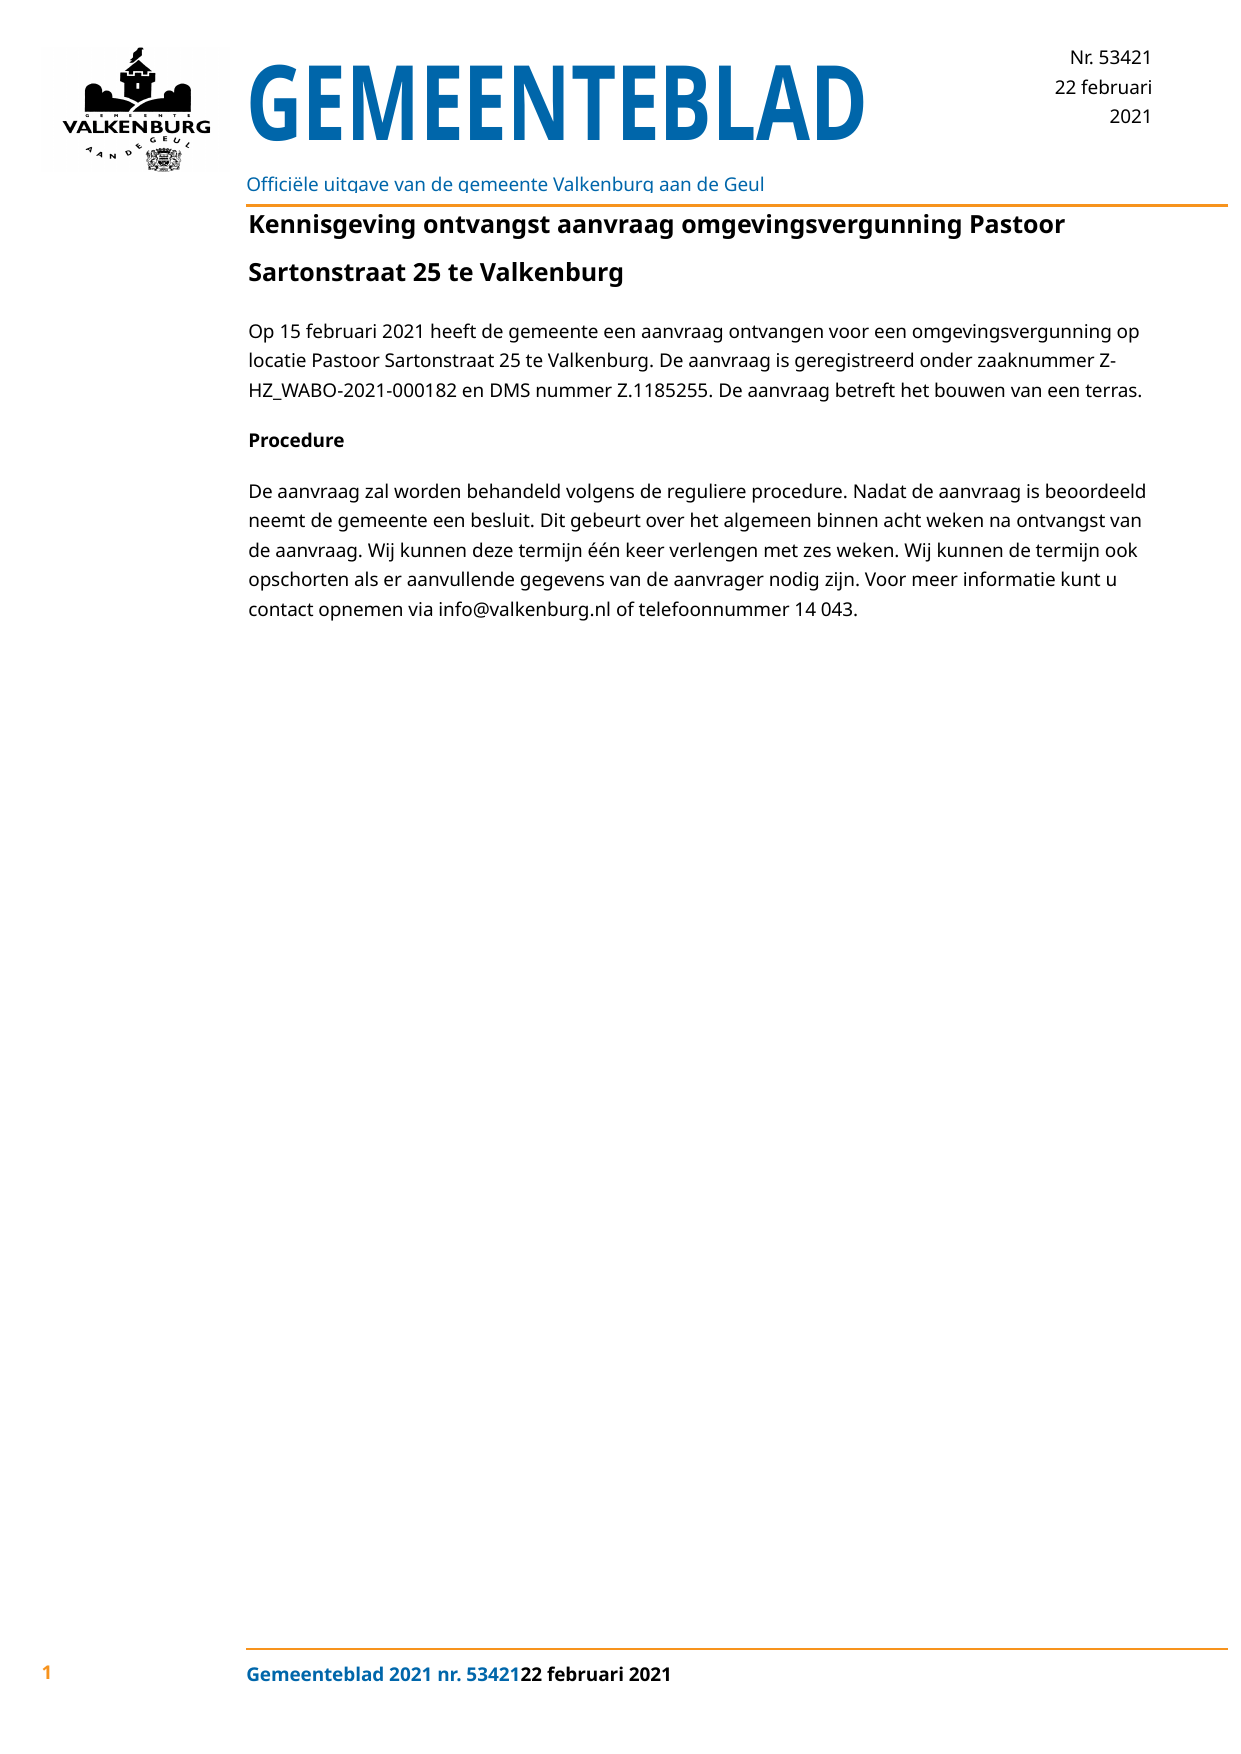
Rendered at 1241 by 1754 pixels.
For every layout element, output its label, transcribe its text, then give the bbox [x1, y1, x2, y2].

text Procedure [248, 427, 1152, 453]
picture [41, 47, 231, 172]
text Kennisgeving ontvangst aanvraag omgevingsvergunning Pastoor Sartonstraat 25 te Valkenburg [248, 207, 1152, 288]
text Op 15 februari 2021 heeft de gemeente een aanvraag ontvangen voor een omgevingsvergunning op locatie Pastoor Sartonstraat 25 te Valkenburg. De aanvraag is geregistreerd onder zaaknummer Z-HZ_WABO-2021-000182 en DMS nummer Z.1185255. De aanvraag betreft het bouwen van een terras. [248, 318, 1152, 403]
text De aanvraag zal worden behandeld volgens de reguliere procedure. Nadat de aanvraag is beoordeeld neemt de gemeente een besluit. Dit gebeurt over het algemeen binnen acht weken na ontvangst van de aanvraag. Wij kunnen deze termijn één keer verlengen met zes weken. Wij kunnen de termijn ook opschorten als er aanvullende gegevens van de aanvrager nodig zijn. Voor meer informatie kunt u contact opnemen via info@valkenburg.nl of telefoonnummer 14 043. [248, 478, 1152, 622]
